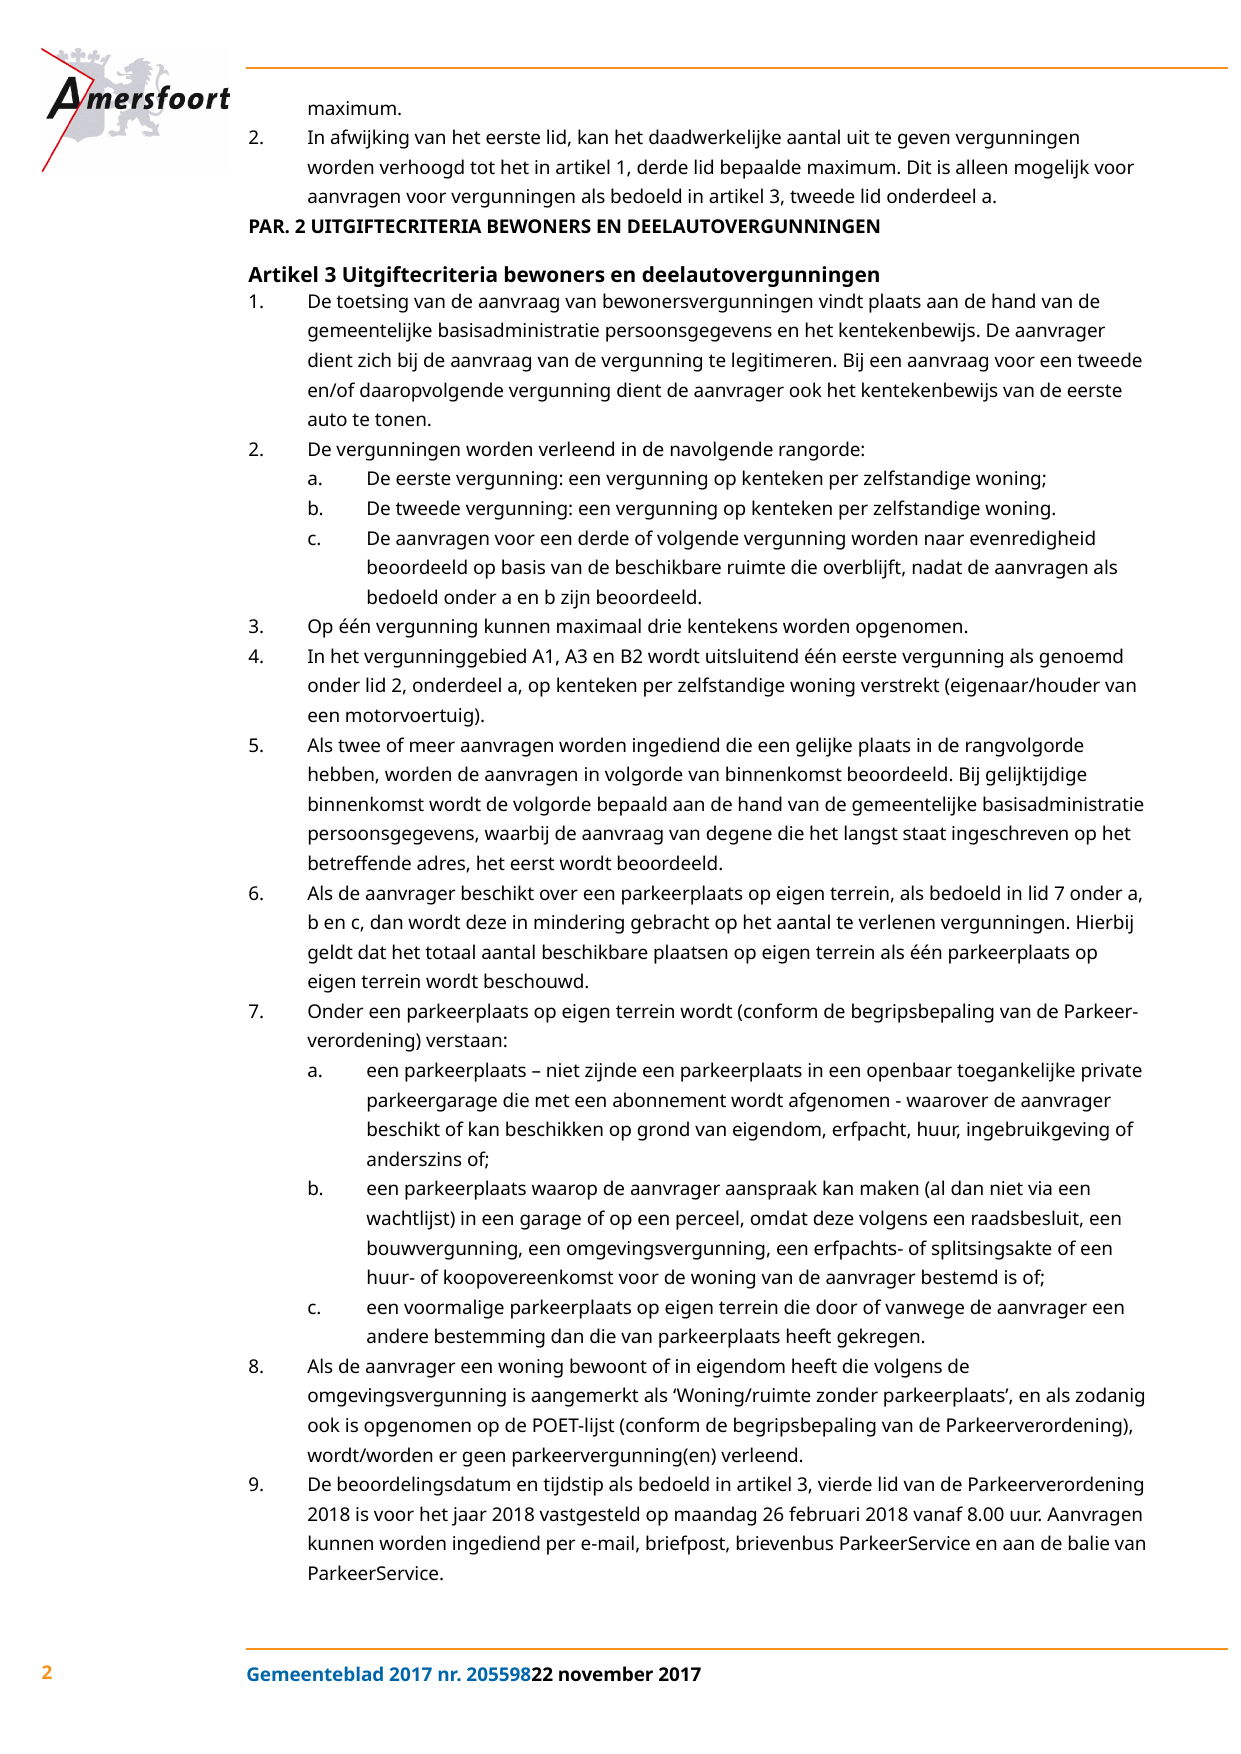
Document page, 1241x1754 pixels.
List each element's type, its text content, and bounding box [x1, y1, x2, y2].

list De beoordelingsdatum en tijdstip als bedoeld in artikel 3, vierde lid van de Parkeerverordening 2018 is voor het jaar 2018 vastgesteld op maandag 26 februari 2018 vanaf 8.00 uur. Aanvragen kunnen worden ingediend per e-mail, briefpost, brievenbus ParkeerService en aan de balie van ParkeerService. [248, 1471, 1152, 1586]
list De tweede vergunning: een vergunning op kenteken per zelfstandige woning. [307, 495, 1152, 521]
list Als de aanvrager beschikt over een parkeerplaats op eigen terrein, als bedoeld in lid 7 onder a, b en c, dan wordt deze in mindering gebracht op het aantal te verlenen vergunningen. Hierbij geldt dat het totaal aantal beschikbare plaatsen op eigen terrein als één parkeerplaats op eigen terrein wordt beschouwd. [248, 880, 1152, 994]
list Onder een parkeerplaats op eigen terrein wordt (conform de begripsbepaling van de Parkeer-verordening) verstaan: [248, 998, 1152, 1053]
list een parkeerplaats waarop de aanvrager aanspraak kan maken (al dan niet via een wachtlijst) in een garage of op een perceel, omdat deze volgens een raadsbesluit, een bouwvergunning, een omgevingsvergunning, een erfpachts- of splitsingsakte of een huur- of koopovereenkomst voor de woning van de aanvrager bestemd is of; [307, 1176, 1152, 1290]
list De toetsing van de aanvraag van bewonersvergunningen vindt plaats aan de hand van de gemeentelijke basisadministratie persoonsgegevens en het kentekenbewijs. De aanvrager dient zich bij de aanvraag van de vergunning te legitimeren. Bij een aanvraag voor een tweede en/of daaropvolgende vergunning dient de aanvrager ook het kentekenbewijs van de eerste auto te tonen. [248, 288, 1152, 432]
list In afwijking van het eerste lid, kan het daadwerkelijke aantal uit te geven vergunningen worden verhoogd tot het in artikel 1, derde lid bepaalde maximum. Dit is alleen mogelijk voor aanvragen voor vergunningen als bedoeld in artikel 3, tweede lid onderdeel a. [248, 124, 1152, 209]
list maximum. [248, 95, 1152, 121]
list een parkeerplaats – niet zijnde een parkeerplaats in een openbaar toegankelijke private parkeergarage die met een abonnement wordt afgenomen - waarover de aanvrager beschikt of kan beschikken op grond van eigendom, erfpacht, huur, ingebruikgeving of anderszins of; [307, 1057, 1152, 1172]
list Als twee of meer aanvragen worden ingediend die een gelijke plaats in de rangvolgorde hebben, worden de aanvragen in volgorde van binnenkomst beoordeeld. Bij gelijktijdige binnenkomst wordt de volgorde bepaald aan de hand van de gemeentelijke basisadministratie persoonsgegevens, waarbij de aanvraag van degene die het langst staat ingeschreven op het betreffende adres, het eerst wordt beoordeeld. [248, 732, 1152, 876]
picture [41, 47, 231, 172]
list Als de aanvrager een woning bewoont of in eigendom heeft die volgens de omgevingsvergunning is aangemerkt als ‘Woning/ruimte zonder parkeerplaats’, en als zodanig ook is opgenomen op de POET-lijst (conform de begripsbepaling van de Parkeerverordening), wordt/worden er geen parkeervergunning(en) verleend. [248, 1353, 1152, 1468]
text PAR. 2 UITGIFTECRITERIA BEWONERS EN DEELAUTOVERGUNNINGEN [248, 213, 1152, 239]
list De aanvragen voor een derde of volgende vergunning worden naar evenredigheid beoordeeld op basis van de beschikbare ruimte die overblijft, nadat de aanvragen als bedoeld onder a en b zijn beoordeeld. [307, 525, 1152, 610]
text Artikel 3 Uitgiftecriteria bewoners en deelautovergunningen [248, 260, 1152, 288]
list De eerste vergunning: een vergunning op kenteken per zelfstandige woning; [307, 466, 1152, 491]
list In het vergunninggebied A1, A3 en B2 wordt uitsluitend één eerste vergunning als genoemd onder lid 2, onderdeel a, op kenteken per zelfstandige woning verstrekt (eigenaar/houder van een motorvoertuig). [248, 643, 1152, 728]
list Op één vergunning kunnen maximaal drie kentekens worden opgenomen. [248, 613, 1152, 639]
list een voormalige parkeerplaats op eigen terrein die door of vanwege de aanvrager een andere bestemming dan die van parkeerplaats heeft gekregen. [307, 1294, 1152, 1349]
list De vergunningen worden verleend in de navolgende rangorde: [248, 436, 1152, 462]
